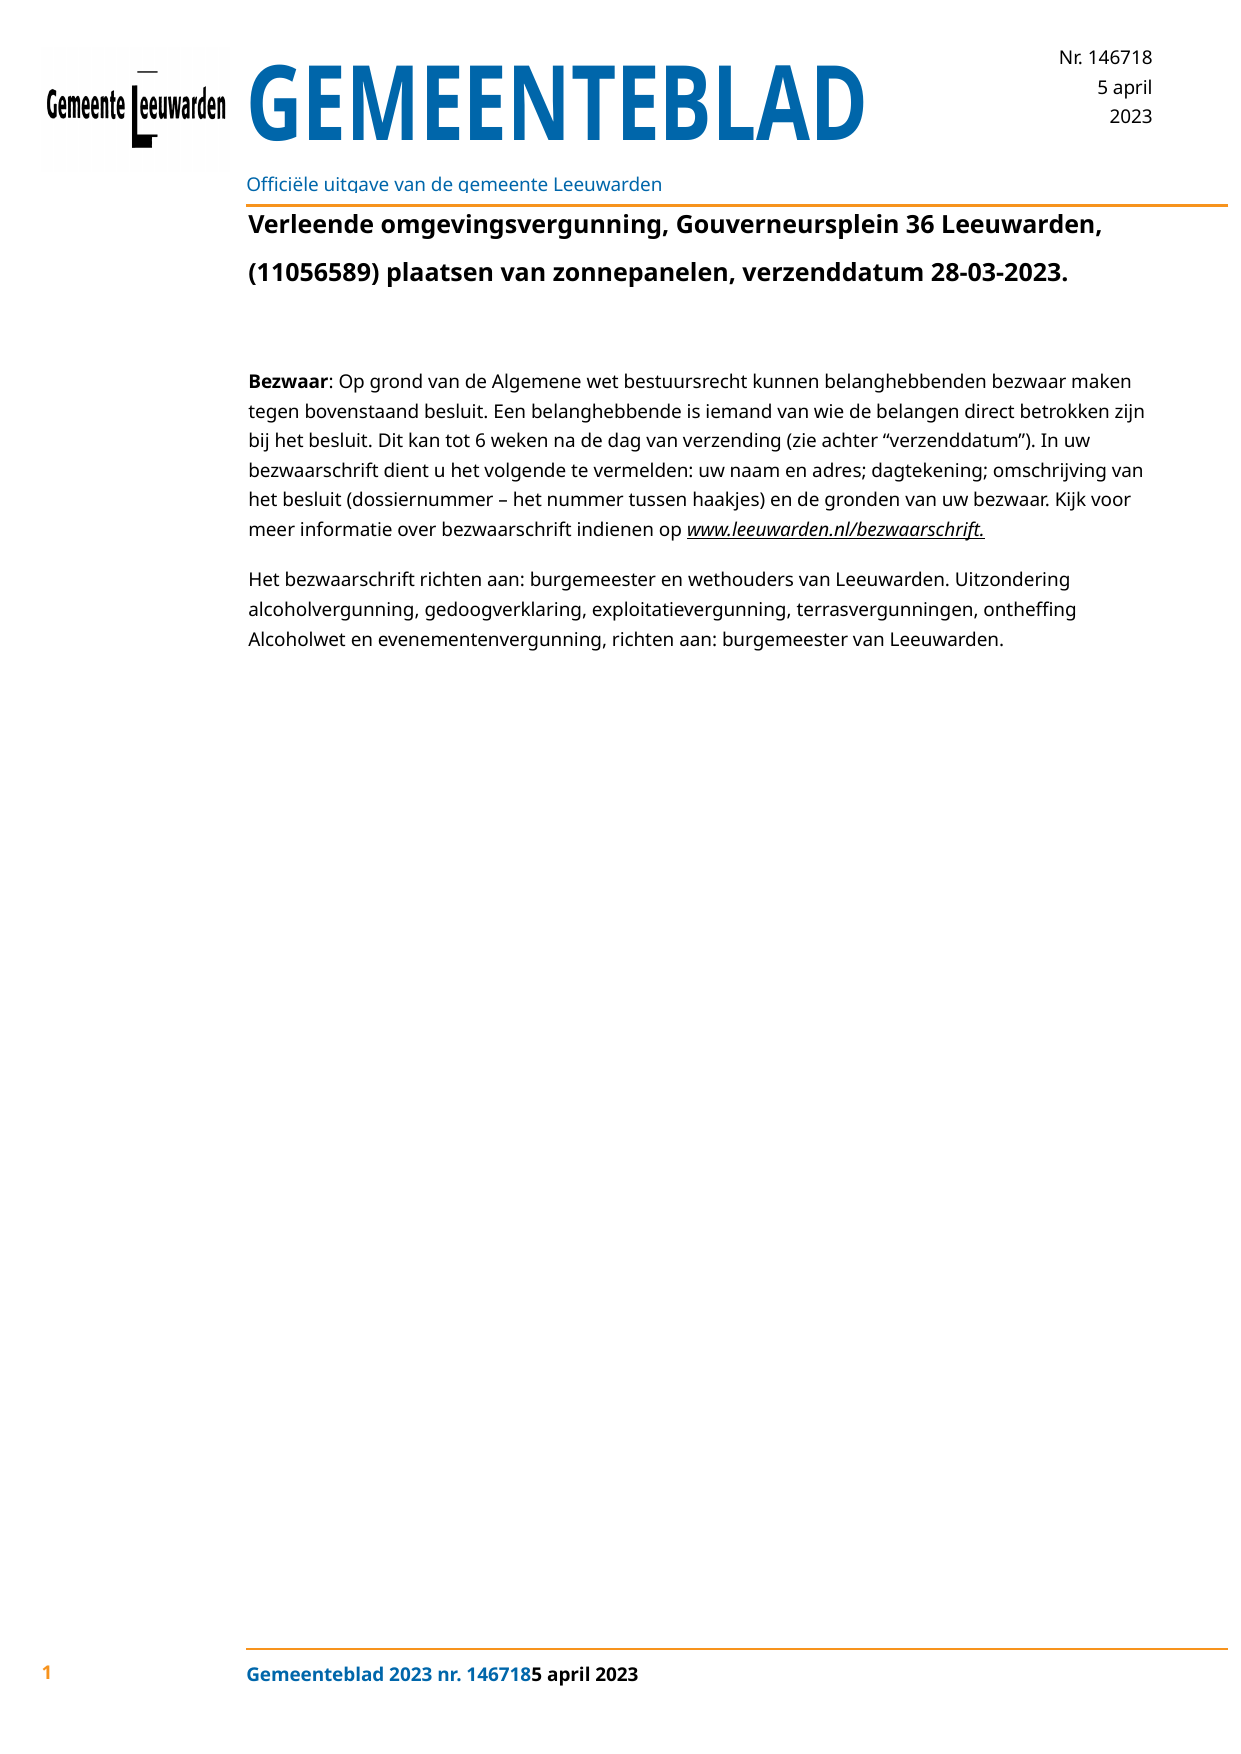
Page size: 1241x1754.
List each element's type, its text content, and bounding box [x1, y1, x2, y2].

text Bezwaar: Op grond van de Algemene wet bestuursrecht kunnen belanghebbenden bezwaar maken tegen bovenstaand besluit. Een belanghebbende is iemand van wie de belangen direct betrokken zijn bij het besluit. Dit kan tot 6 weken na de dag van verzending (zie achter “verzenddatum”). In uw bezwaarschrift dient u het volgende te vermelden: uw naam en adres; dagtekening; omschrijving van het besluit (dossiernummer – het nummer tussen haakjes) en de gronden van uw bezwaar. Kijk voor meer informatie over bezwaarschrift indienen op www.leeuwarden.nl/bezwaarschrift. [248, 368, 1152, 542]
text Het bezwaarschrift richten aan: burgemeester en wethouders van Leeuwarden. Uitzondering alcoholvergunning, gedoogverklaring, exploitatievergunning, terrasvergunningen, ontheffing Alcoholwet en evenementenvergunning, richten aan: burgemeester van Leeuwarden. [248, 567, 1152, 652]
picture [41, 47, 231, 172]
text Verleende omgevingsvergunning, Gouverneursplein 36 Leeuwarden, (11056589) plaatsen van zonnepanelen, verzenddatum 28-03-2023. [248, 207, 1152, 288]
